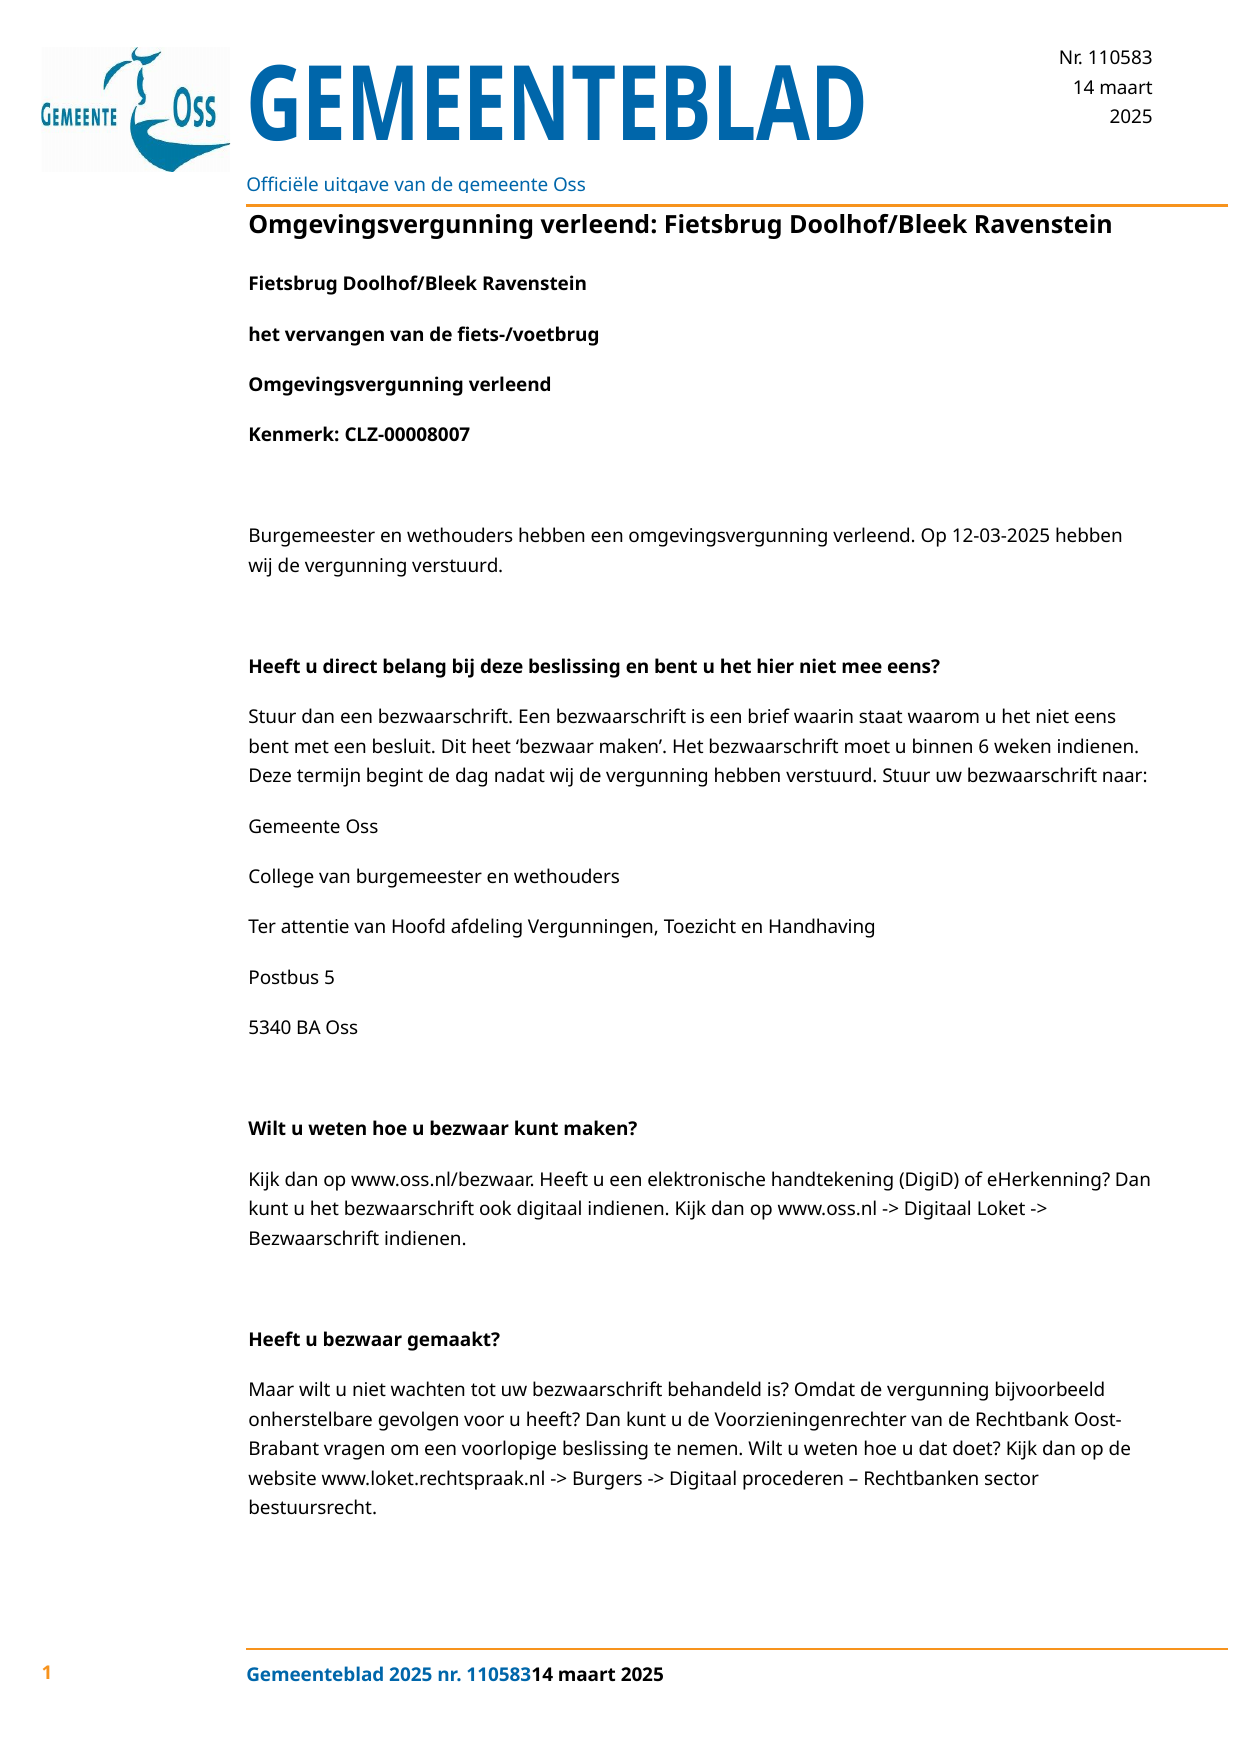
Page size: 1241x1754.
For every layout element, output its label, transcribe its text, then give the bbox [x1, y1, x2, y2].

text Ter attentie van Hoofd afdeling Vergunningen, Toezicht en Handhaving [248, 914, 1152, 939]
picture [41, 47, 231, 172]
text Burgemeester en wethouders hebben een omgevingsvergunning verleend. Op 12-03-2025 hebben wij de vergunning verstuurd. [248, 522, 1152, 578]
text Omgevingsvergunning verleend: Fietsbrug Doolhof/Bleek Ravenstein [248, 207, 1152, 241]
text Kenmerk: CLZ-00008007 [248, 422, 1152, 447]
text Fietsbrug Doolhof/Bleek Ravenstein [248, 270, 1152, 296]
text Stuur dan een bezwaarschrift. Een bezwaarschrift is een brief waarin staat waarom u het niet eens bent met een besluit. Dit heet ‘bezwaar maken’. Het bezwaarschrift moet u binnen 6 weken indienen. Deze termijn begint de dag nadat wij de vergunning hebben verstuurd. Stuur uw bezwaarschrift naar: [248, 703, 1152, 788]
text Gemeente Oss [248, 813, 1152, 838]
text Postbus 5 [248, 964, 1152, 990]
text Omgevingsvergunning verleend [248, 371, 1152, 397]
text Maar wilt u niet wachten tot uw bezwaarschrift behandeld is? Omdat de vergunning bijvoorbeeld onherstelbare gevolgen voor u heeft? Dan kunt u de Voorzieningenrechter van de Rechtbank Oost-Brabant vragen om een voorlopige beslissing te nemen. Wilt u weten hoe u dat doet? Kijk dan op de website www.loket.rechtspraak.nl -> Burgers -> Digitaal procederen – Rechtbanken sector bestuursrecht. [248, 1376, 1152, 1520]
text College van burgemeester en wethouders [248, 863, 1152, 889]
text het vervangen van de fiets-/voetbrug [248, 321, 1152, 346]
text Heeft u bezwaar gemaakt? [248, 1326, 1152, 1351]
text Wilt u weten hoe u bezwaar kunt maken? [248, 1115, 1152, 1141]
text 5340 BA Oss [248, 1014, 1152, 1040]
text Kijk dan op www.oss.nl/bezwaar. Heeft u een elektronische handtekening (DigiD) of eHerkenning? Dan kunt u het bezwaarschrift ook digitaal indienen. Kijk dan op www.oss.nl -> Digitaal Loket -> Bezwaarschrift indienen. [248, 1166, 1152, 1251]
text Heeft u direct belang bij deze beslissing en bent u het hier niet mee eens? [248, 653, 1152, 678]
